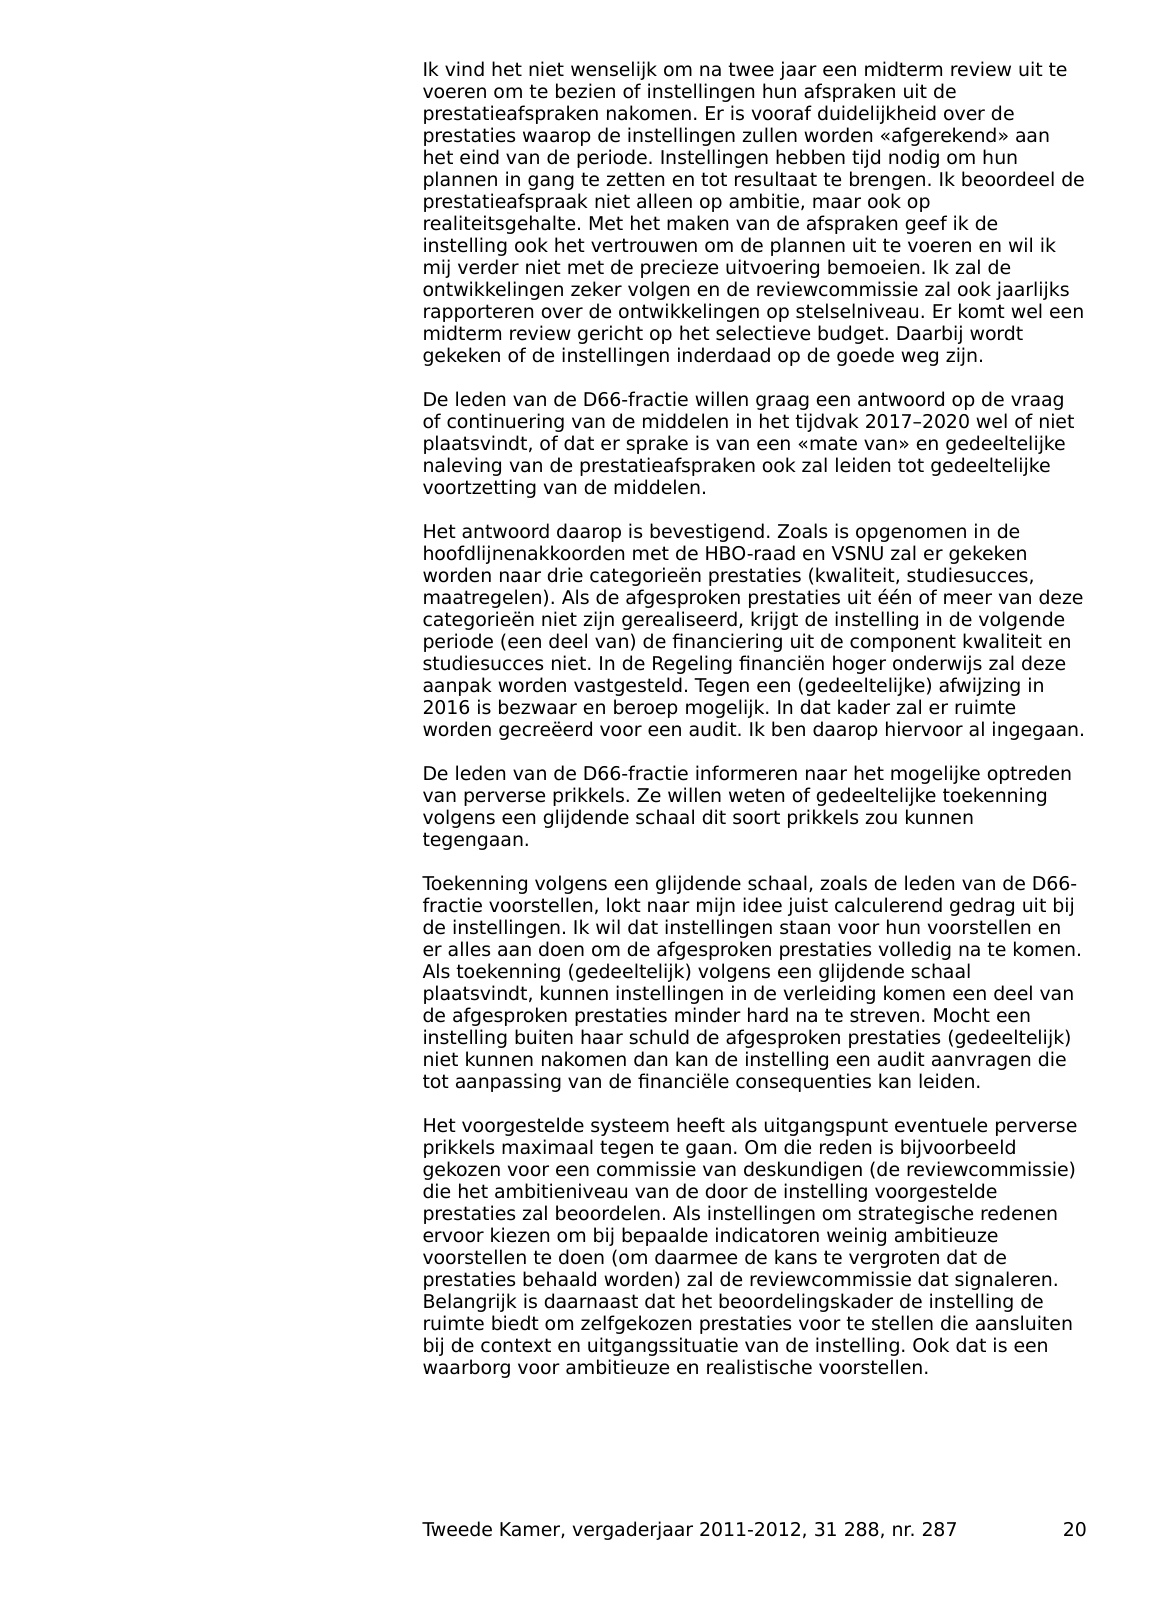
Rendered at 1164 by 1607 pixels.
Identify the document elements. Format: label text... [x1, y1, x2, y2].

text Het voorgestelde systeem heeft als uitgangspunt eventuele perverse prikkels maximaal tegen te gaan. Om die reden is bijvoorbeeld gekozen voor een commissie van deskundigen (de reviewcommissie) die het ambitieniveau van de door de instelling voorgestelde prestaties zal beoordelen. Als instellingen om strategische redenen ervoor kiezen om bij bepaalde indicatoren weinig ambitieuze voorstellen te doen (om daarmee de kans te vergroten dat de prestaties behaald worden) zal de reviewcommissie dat signaleren. Belangrijk is daarnaast dat het beoordelingskader de instelling de ruimte biedt om zelfgekozen prestaties voor te stellen die aansluiten bij de context en uitgangssituatie van de instelling. Ook dat is een waarborg voor ambitieuze en realistische voorstellen. [422, 1115, 1087, 1379]
text Toekenning volgens een glijdende schaal, zoals de leden van de D66-fractie voorstellen, lokt naar mijn idee juist calculerend gedrag uit bij de instellingen. Ik wil dat instellingen staan voor hun voorstellen en er alles aan doen om de afgesproken prestaties volledig na te komen. Als toekenning (gedeeltelijk) volgens een glijdende schaal plaatsvindt, kunnen instellingen in de verleiding komen een deel van de afgesproken prestaties minder hard na te streven. Mocht een instelling buiten haar schuld de afgesproken prestaties (gedeeltelijk) niet kunnen nakomen dan kan de instelling een audit aanvragen die tot aanpassing van de financiële consequenties kan leiden. [422, 873, 1087, 1093]
text Het antwoord daarop is bevestigend. Zoals is opgenomen in de hoofdlijnenakkoorden met de HBO-raad en VSNU zal er gekeken worden naar drie categorieën prestaties (kwaliteit, studiesucces, maatregelen). Als de afgesproken prestaties uit één of meer van deze categorieën niet zijn gerealiseerd, krijgt de instelling in de volgende periode (een deel van) de financiering uit de component kwaliteit en studiesucces niet. In de Regeling financiën hoger onderwijs zal deze aanpak worden vastgesteld. Tegen een (gedeeltelijke) afwijzing in 2016 is bezwaar en beroep mogelijk. In dat kader zal er ruimte worden gecreëerd voor een audit. Ik ben daarop hiervoor al ingegaan. [422, 521, 1087, 741]
text De leden van de D66-fractie willen graag een antwoord op de vraag of continuering van de middelen in het tijdvak 2017–2020 wel of niet plaatsvindt, of dat er sprake is van een «mate van» en gedeeltelijke naleving van de prestatieafspraken ook zal leiden tot gedeeltelijke voortzetting van de middelen. [422, 389, 1087, 499]
text Ik vind het niet wenselijk om na twee jaar een midterm review uit te voeren om te bezien of instellingen hun afspraken uit de prestatieafspraken nakomen. Er is vooraf duidelijkheid over de prestaties waarop de instellingen zullen worden «afgerekend» aan het eind van de periode. Instellingen hebben tijd nodig om hun plannen in gang te zetten en tot resultaat te brengen. Ik beoordeel de prestatieafspraak niet alleen op ambitie, maar ook op realiteitsgehalte. Met het maken van de afspraken geef ik de instelling ook het vertrouwen om de plannen uit te voeren en wil ik mij verder niet met de precieze uitvoering bemoeien. Ik zal de ontwikkelingen zeker volgen en de reviewcommissie zal ook jaarlijks rapporteren over de ontwikkelingen op stelselniveau. Er komt wel een midterm review gericht op het selectieve budget. Daarbij wordt gekeken of de instellingen inderdaad op de goede weg zijn. [422, 59, 1087, 367]
text De leden van de D66-fractie informeren naar het mogelijke optreden van perverse prikkels. Ze willen weten of gedeeltelijke toekenning volgens een glijdende schaal dit soort prikkels zou kunnen tegengaan. [422, 763, 1087, 851]
